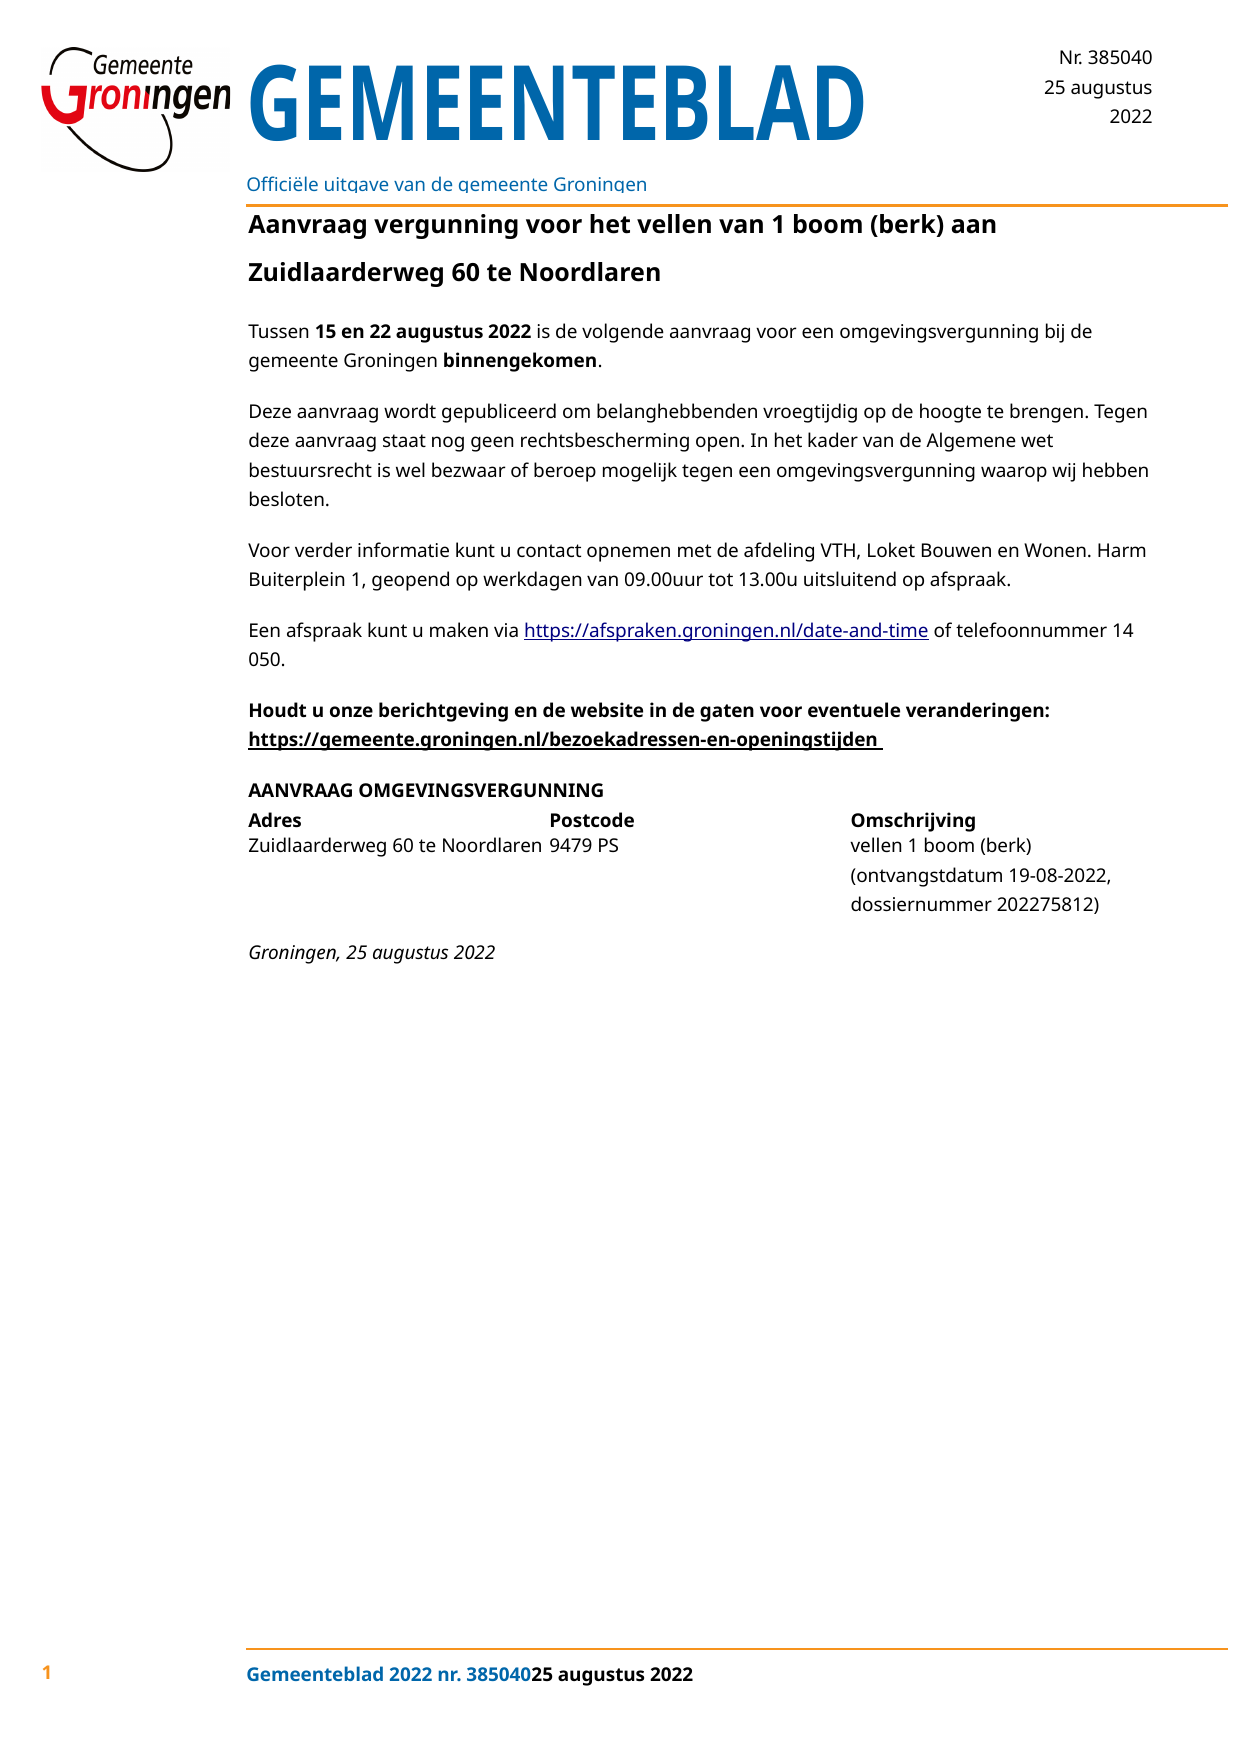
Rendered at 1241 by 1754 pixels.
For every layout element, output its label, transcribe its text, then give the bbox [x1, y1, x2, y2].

text Voor verder informatie kunt u contact opnemen met de afdeling VTH, Loket Bouwen en Wonen. Harm Buiterplein 1, geopend op werkdagen van 09.00uur tot 13.00u uitsluitend op afspraak. [248, 537, 1152, 592]
picture [41, 47, 231, 172]
text Groningen, 25 augustus 2022 [248, 939, 1152, 964]
text Aanvraag vergunning voor het vellen van 1 boom (berk) aan Zuidlaarderweg 60 te Noordlaren [248, 207, 1152, 288]
text Deze aanvraag wordt gepubliceerd om belanghebbenden vroegtijdig op de hoogte te brengen. Tegen deze aanvraag staat nog geen rechtsbescherming open. In het kader van de Algemene wet bestuursrecht is wel bezwaar of beroep mogelijk tegen een omgevingsvergunning waarop wij hebben besloten. [248, 398, 1152, 512]
text AANVRAAG OMGEVINGSVERGUNNING [248, 777, 1152, 803]
table_header Omschrijving [850, 807, 1152, 832]
table_cell Zuidlaarderweg 60 te Noordlaren [248, 833, 549, 917]
table_header Adres [248, 807, 549, 832]
text Tussen 15 en 22 augustus 2022 is de volgende aanvraag voor een omgevingsvergunning bij de gemeente Groningen binnengekomen. [248, 318, 1152, 373]
text Houdt u onze berichtgeving en de website in de gaten voor eventuele veranderingen: https://gemeente.groningen.nl/bezoekadressen-en-openingstijden [248, 697, 1152, 752]
table_cell vellen 1 boom (berk) (ontvangstdatum 19-08-2022, dossiernummer 202275812) [850, 833, 1152, 917]
table_cell 9479 PS [549, 833, 850, 917]
table_header Postcode [549, 807, 850, 832]
text Een afspraak kunt u maken via https://afspraken.groningen.nl/date-and-time of telefoonnummer 14 050. [248, 617, 1152, 672]
